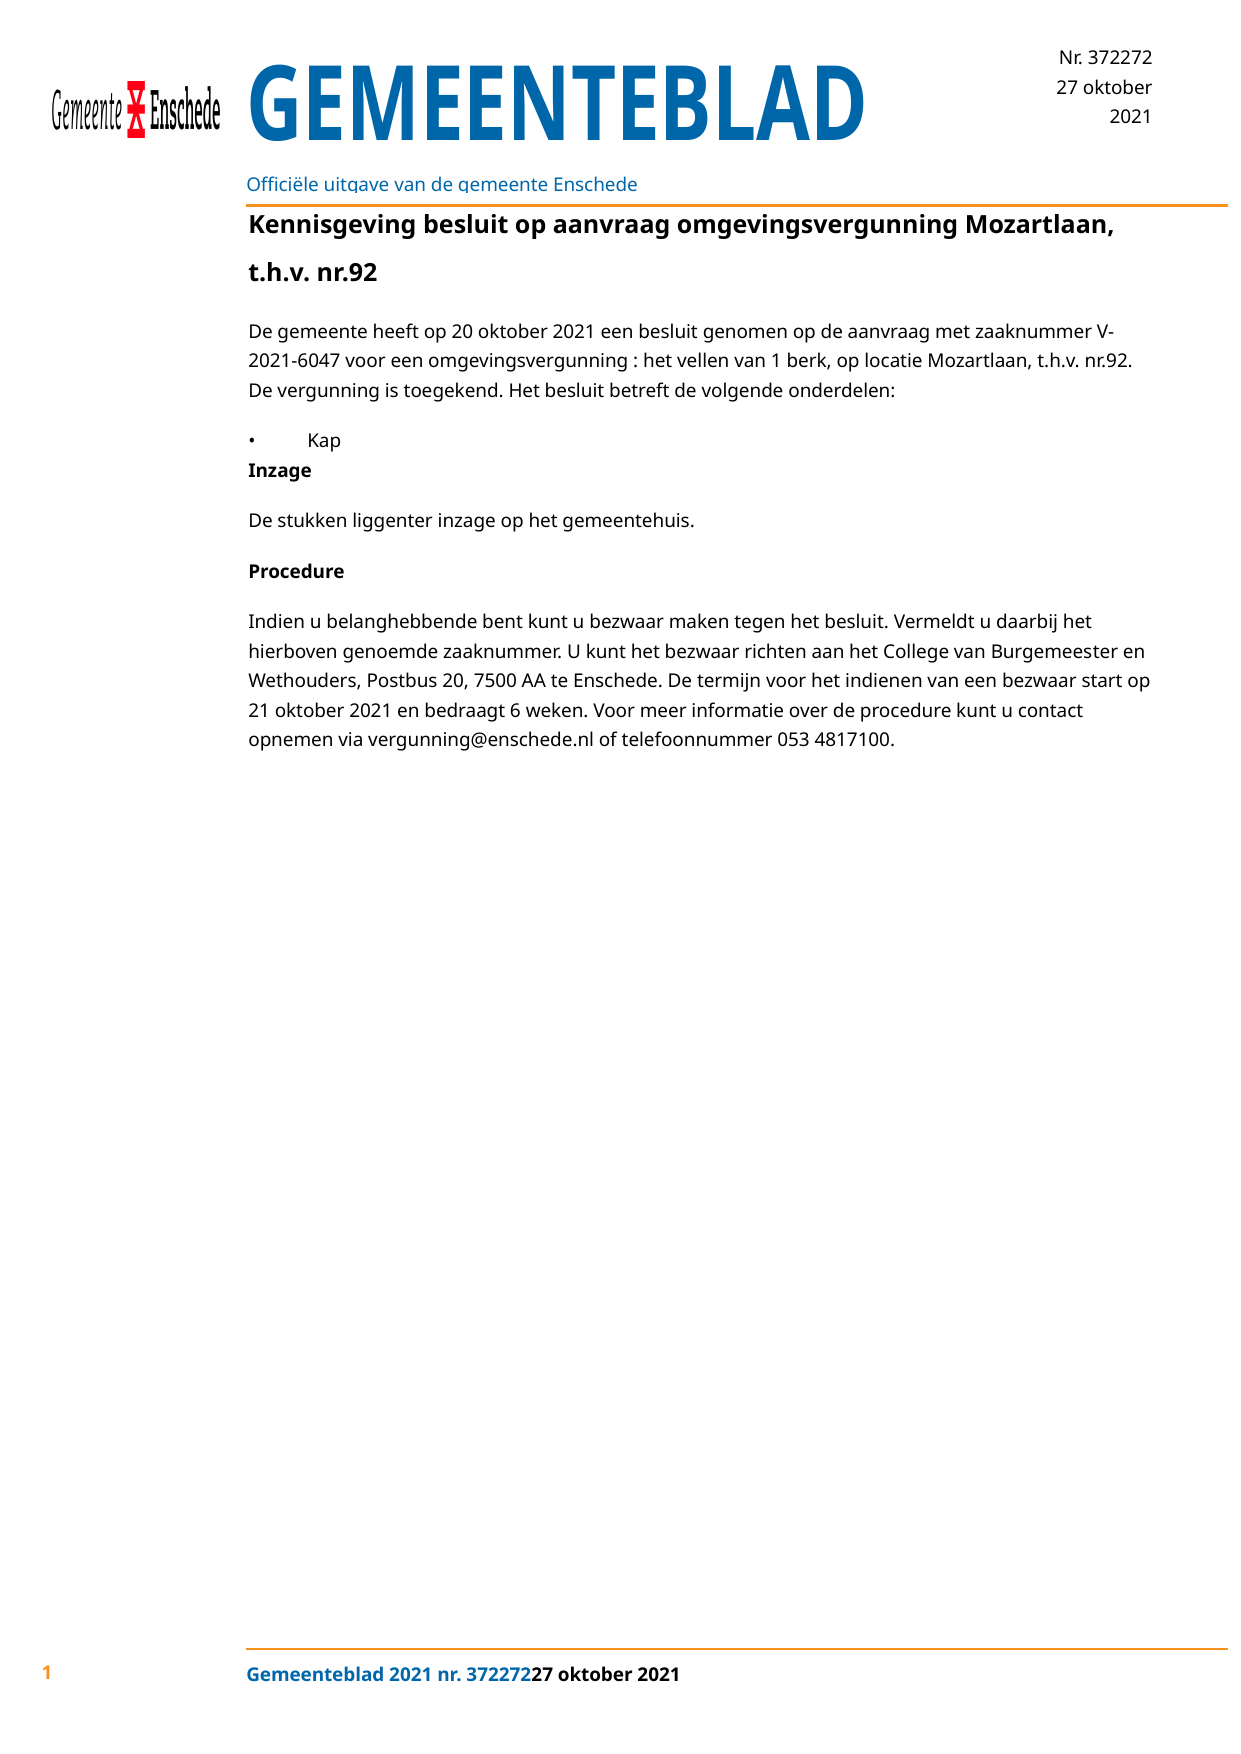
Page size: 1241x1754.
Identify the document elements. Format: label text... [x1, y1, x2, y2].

text Kennisgeving besluit op aanvraag omgevingsvergunning Mozartlaan, t.h.v. nr.92 [248, 207, 1152, 288]
list Kap [248, 427, 1152, 453]
text De gemeente heeft op 20 oktober 2021 een besluit genomen op de aanvraag met zaaknummer V-2021-6047 voor een omgevingsvergunning : het vellen van 1 berk, op locatie Mozartlaan, t.h.v. nr.92. De vergunning is toegekend. Het besluit betreft de volgende onderdelen: [248, 318, 1152, 403]
text De stukken liggenter inzage op het gemeentehuis. [248, 507, 1152, 533]
text Procedure [248, 558, 1152, 584]
picture [41, 47, 231, 172]
text Inzage [248, 457, 1152, 483]
text Indien u belanghebbende bent kunt u bezwaar maken tegen het besluit. Vermeldt u daarbij het hierboven genoemde zaaknummer. U kunt het bezwaar richten aan het College van Burgemees­ter en Wethouders, Postbus 20, 7500 AA te Enschede. De termijn voor het indienen van een bezwaar start op 21 oktober 2021 en bedraagt 6 weken. Voor meer informatie over de procedure kunt u contact opnemen via vergunning@enschede.nl of telefoonnummer 053 4817100. [248, 608, 1152, 752]
